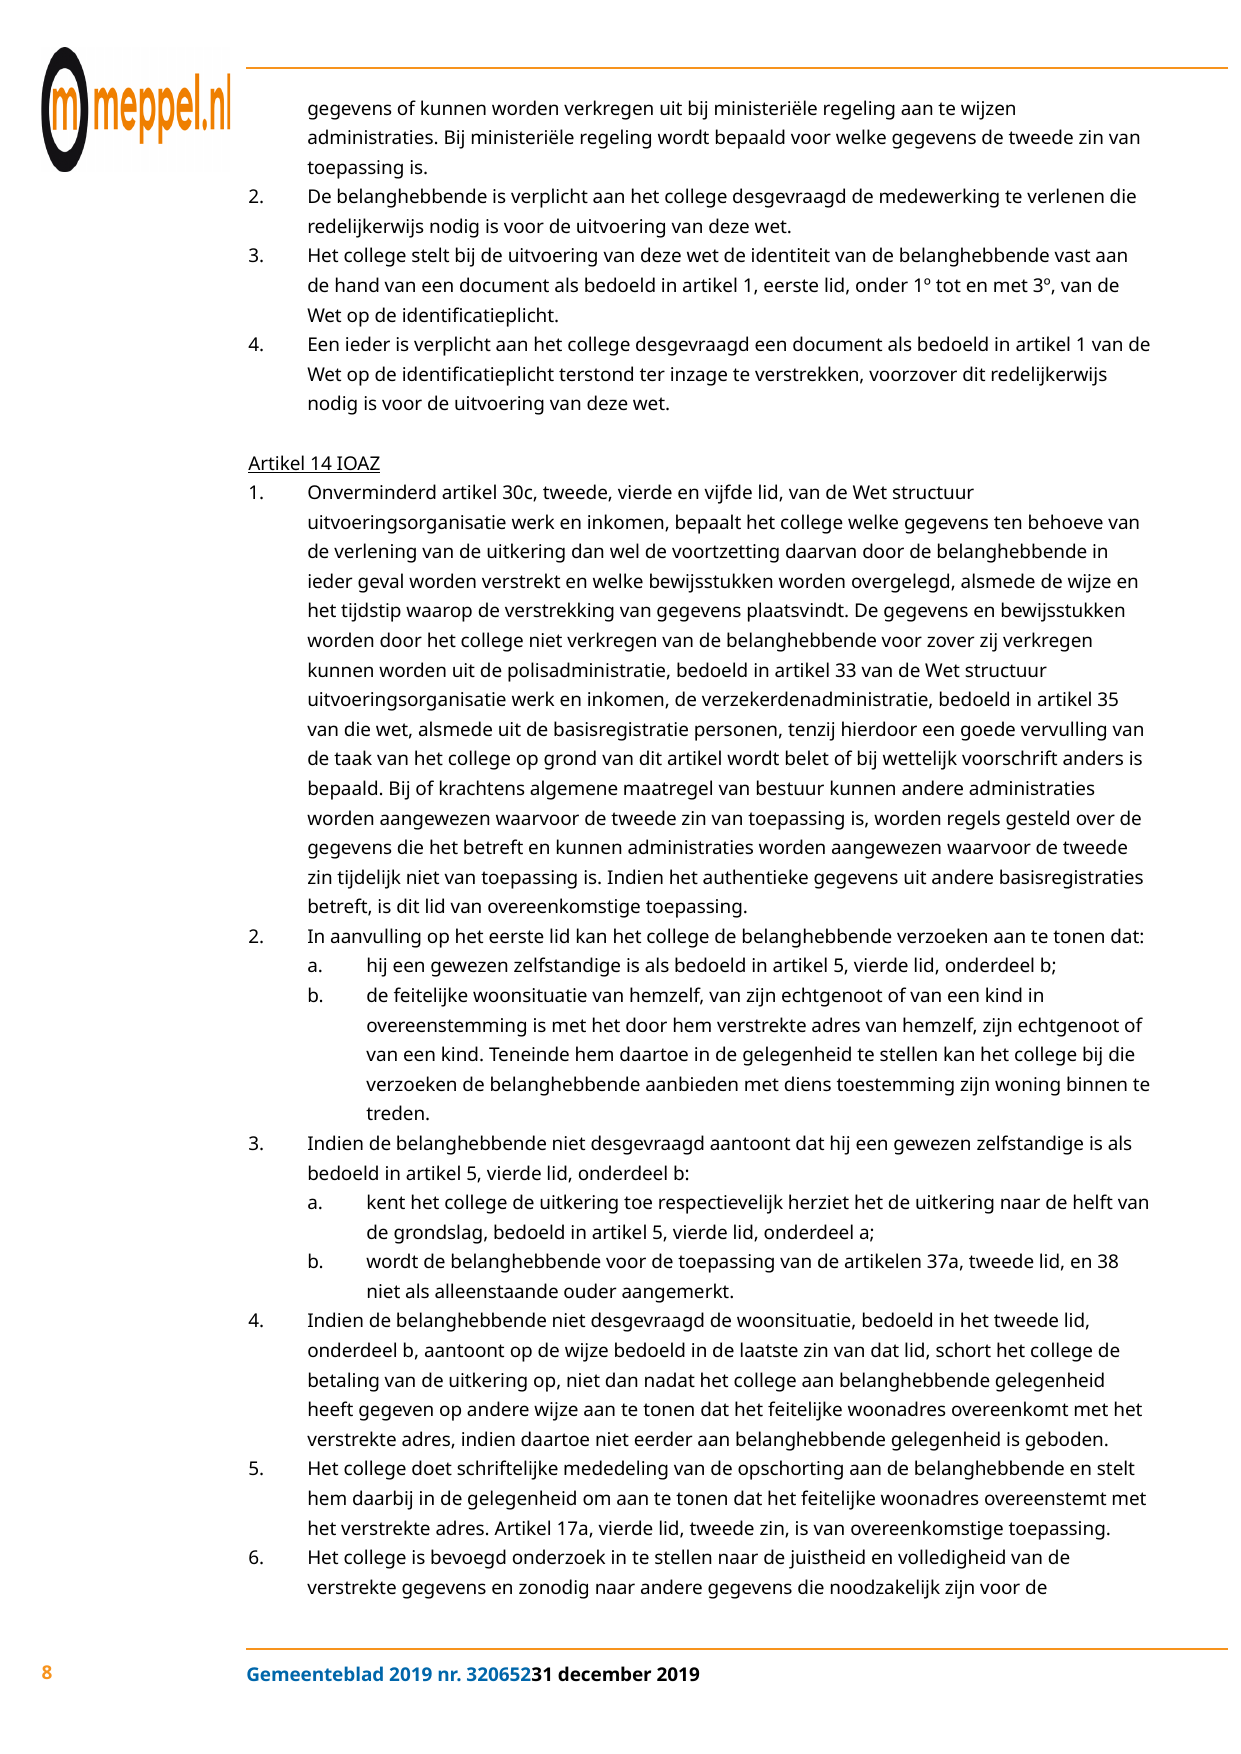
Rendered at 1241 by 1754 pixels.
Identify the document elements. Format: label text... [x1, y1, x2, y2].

list De belanghebbende is verplicht aan het college desgevraagd de medewerking te verlenen die redelijkerwijs nodig is voor de uitvoering van deze wet. [248, 183, 1152, 239]
list hij een gewezen zelfstandige is als bedoeld in artikel 5, vierde lid, onderdeel b; [307, 953, 1152, 978]
picture [41, 47, 231, 172]
list kent het college de uitkering toe respectievelijk herziet het de uitkering naar de helft van de grondslag, bedoeld in artikel 5, vierde lid, onderdeel a; [307, 1189, 1152, 1245]
list wordt de belanghebbende voor de toepassing van de artikelen 37a, tweede lid, en 38 niet als alleenstaande ouder aangemerkt. [307, 1248, 1152, 1304]
list Het college stelt bij de uitvoering van deze wet de identiteit van de belanghebbende vast aan de hand van een document als bedoeld in artikel 1, eerste lid, onder 1º tot en met 3º, van de Wet op de identificatieplicht. [248, 243, 1152, 328]
text Artikel 14 IOAZ [248, 450, 1152, 476]
list Het college is bevoegd onderzoek in te stellen naar de juistheid en volledigheid van de verstrekte gegevens en zonodig naar andere gegevens die noodzakelijk zijn voor de [248, 1544, 1152, 1600]
list de feitelijke woonsituatie van hemzelf, van zijn echtgenoot of van een kind in overeenstemming is met het door hem verstrekte adres van hemzelf, zijn echtgenoot of van een kind. Teneinde hem daartoe in de gelegenheid te stellen kan het college bij die verzoeken de belanghebbende aanbieden met diens toestemming zijn woning binnen te treden. [307, 982, 1152, 1126]
list Een ieder is verplicht aan het college desgevraagd een document als bedoeld in artikel 1 van de Wet op de identificatieplicht terstond ter inzage te verstrekken, voorzover dit redelijkerwijs nodig is voor de uitvoering van deze wet. [248, 331, 1152, 416]
list Onverminderd artikel 30c, tweede, vierde en vijfde lid, van de Wet structuur uitvoeringsorganisatie werk en inkomen, bepaalt het college welke gegevens ten behoeve van de verlening van de uitkering dan wel de voortzetting daarvan door de belanghebbende in ieder geval worden verstrekt en welke bewijsstukken worden overgelegd, alsmede de wijze en het tijdstip waarop de verstrekking van gegevens plaatsvindt. De gegevens en bewijsstukken worden door het college niet verkregen van de belanghebbende voor zover zij verkregen kunnen worden uit de polisadministratie, bedoeld in artikel 33 van de Wet structuur uitvoeringsorganisatie werk en inkomen, de verzekerdenadministratie, bedoeld in artikel 35 van die wet, alsmede uit de basisregistratie personen, tenzij hierdoor een goede vervulling van de taak van het college op grond van dit artikel wordt belet of bij wettelijk voorschrift anders is bepaald. Bij of krachtens algemene maatregel van bestuur kunnen andere administraties worden aangewezen waarvoor de tweede zin van toepassing is, worden regels gesteld over de gegevens die het betreft en kunnen administraties worden aangewezen waarvoor de tweede zin tijdelijk niet van toepassing is. Indien het authentieke gegevens uit andere basisregistraties betreft, is dit lid van overeenkomstige toepassing. [248, 479, 1152, 919]
list Indien de belanghebbende niet desgevraagd aantoont dat hij een gewezen zelfstandige is als bedoeld in artikel 5, vierde lid, onderdeel b: [248, 1130, 1152, 1186]
list Het college doet schriftelijke mededeling van de opschorting aan de belanghebbende en stelt hem daarbij in de gelegenheid om aan te tonen dat het feitelijke woonadres overeenstemt met het verstrekte adres. Artikel 17a, vierde lid, tweede zin, is van overeenkomstige toepassing. [248, 1456, 1152, 1541]
list gegevens of kunnen worden verkregen uit bij ministeriële regeling aan te wijzen administraties. Bij ministeriële regeling wordt bepaald voor welke gegevens de tweede zin van toepassing is. [248, 95, 1152, 180]
list In aanvulling op het eerste lid kan het college de belanghebbende verzoeken aan te tonen dat: [248, 923, 1152, 949]
list Indien de belanghebbende niet desgevraagd de woonsituatie, bedoeld in het tweede lid, onderdeel b, aantoont op de wijze bedoeld in de laatste zin van dat lid, schort het college de betaling van de uitkering op, niet dan nadat het college aan belanghebbende gelegenheid heeft gegeven op andere wijze aan te tonen dat het feitelijke woonadres overeenkomt met het verstrekte adres, indien daartoe niet eerder aan belanghebbende gelegenheid is geboden. [248, 1308, 1152, 1452]
